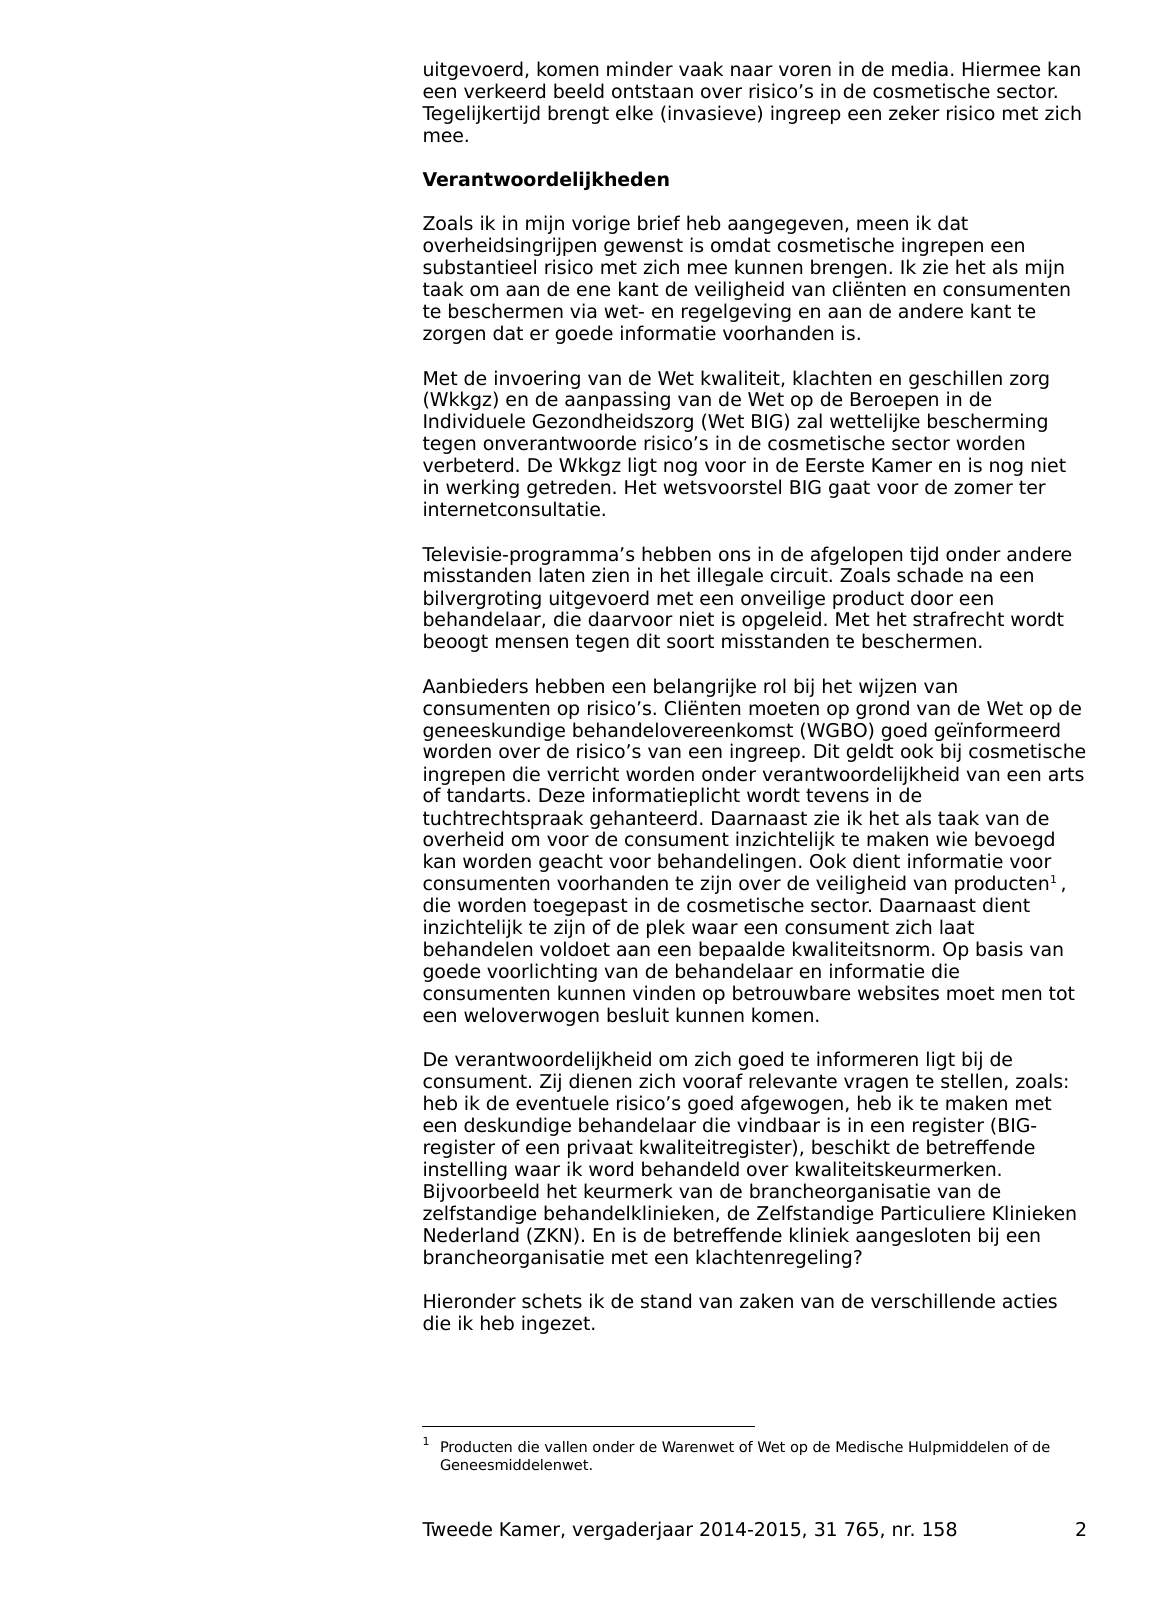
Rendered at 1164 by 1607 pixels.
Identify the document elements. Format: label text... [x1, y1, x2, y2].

text uitgevoerd, komen minder vaak naar voren in de media. Hiermee kan een verkeerd beeld ontstaan over risico’s in de cosmetische sector. Tegelijkertijd brengt elke (invasieve) ingreep een zeker risico met zich mee. [422, 59, 1087, 147]
text Met de invoering van de Wet kwaliteit, klachten en geschillen zorg (Wkkgz) en de aanpassing van de Wet op de Beroepen in de Individuele Gezondheidszorg (Wet BIG) zal wettelijke bescherming tegen onverantwoorde risico’s in de cosmetische sector worden verbeterd. De Wkkgz ligt nog voor in de Eerste Kamer en is nog niet in werking getreden. Het wetsvoorstel BIG gaat voor de zomer ter internetconsultatie. [422, 367, 1087, 521]
text Televisie-programma’s hebben ons in de afgelopen tijd onder andere misstanden laten zien in het illegale circuit. Zoals schade na een bilvergroting uitgevoerd met een onveilige product door een behandelaar, die daarvoor niet is opgeleid. Met het strafrecht wordt beoogt mensen tegen dit soort misstanden te beschermen. [422, 543, 1087, 653]
text Zoals ik in mijn vorige brief heb aangegeven, meen ik dat overheidsingrijpen gewenst is omdat cosmetische ingrepen een substantieel risico met zich mee kunnen brengen. Ik zie het als mijn taak om aan de ene kant de veiligheid van cliënten en consumenten te beschermen via wet- en regelgeving en aan de andere kant te zorgen dat er goede informatie voorhanden is. [422, 213, 1087, 345]
text Aanbieders hebben een belangrijke rol bij het wijzen van consumenten op risico’s. Cliënten moeten op grond van de Wet op de geneeskundige behandelovereenkomst (WGBO) goed geïnformeerd worden over de risico’s van een ingreep. Dit geldt ook bij cosmetische ingrepen die verricht worden onder verantwoordelijkheid van een arts of tandarts. Deze informatieplicht wordt tevens in de tuchtrechtspraak gehanteerd. Daarnaast zie ik het als taak van de overheid om voor de consument inzichtelijk te maken wie bevoegd kan worden geacht voor behandelingen. Ook dient informatie voor consumenten voorhanden te zijn over de veiligheid van producten, die worden toegepast in de cosmetische sector. Daarnaast dient inzichtelijk te zijn of de plek waar een consument zich laat behandelen voldoet aan een bepaalde kwaliteitsnorm. Op basis van goede voorlichting van de behandelaar en informatie die consumenten kunnen vinden op betrouwbare websites moet men tot een weloverwogen besluit kunnen komen. [422, 676, 1087, 1027]
text Hieronder schets ik de stand van zaken van de verschillende acties die ik heb ingezet. [422, 1291, 1087, 1335]
subtitle Verantwoordelijkheden [422, 169, 1087, 191]
text De verantwoordelijkheid om zich goed te informeren ligt bij de consument. Zij dienen zich vooraf relevante vragen te stellen, zoals: heb ik de eventuele risico’s goed afgewogen, heb ik te maken met een deskundige behandelaar die vindbaar is in een register (BIG-register of een privaat kwaliteitregister), beschikt de betreffende instelling waar ik word behandeld over kwaliteitskeurmerken. Bijvoorbeeld het keurmerk van de brancheorganisatie van de zelfstandige behandelklinieken, de Zelfstandige Particuliere Klinieken Nederland (ZKN). En is de betreffende kliniek aangesloten bij een brancheorganisatie met een klachtenregeling? [422, 1049, 1087, 1269]
text Producten die vallen onder de Warenwet of Wet op de Medische Hulpmiddelen of de Geneesmiddelenwet. [422, 1435, 1087, 1474]
